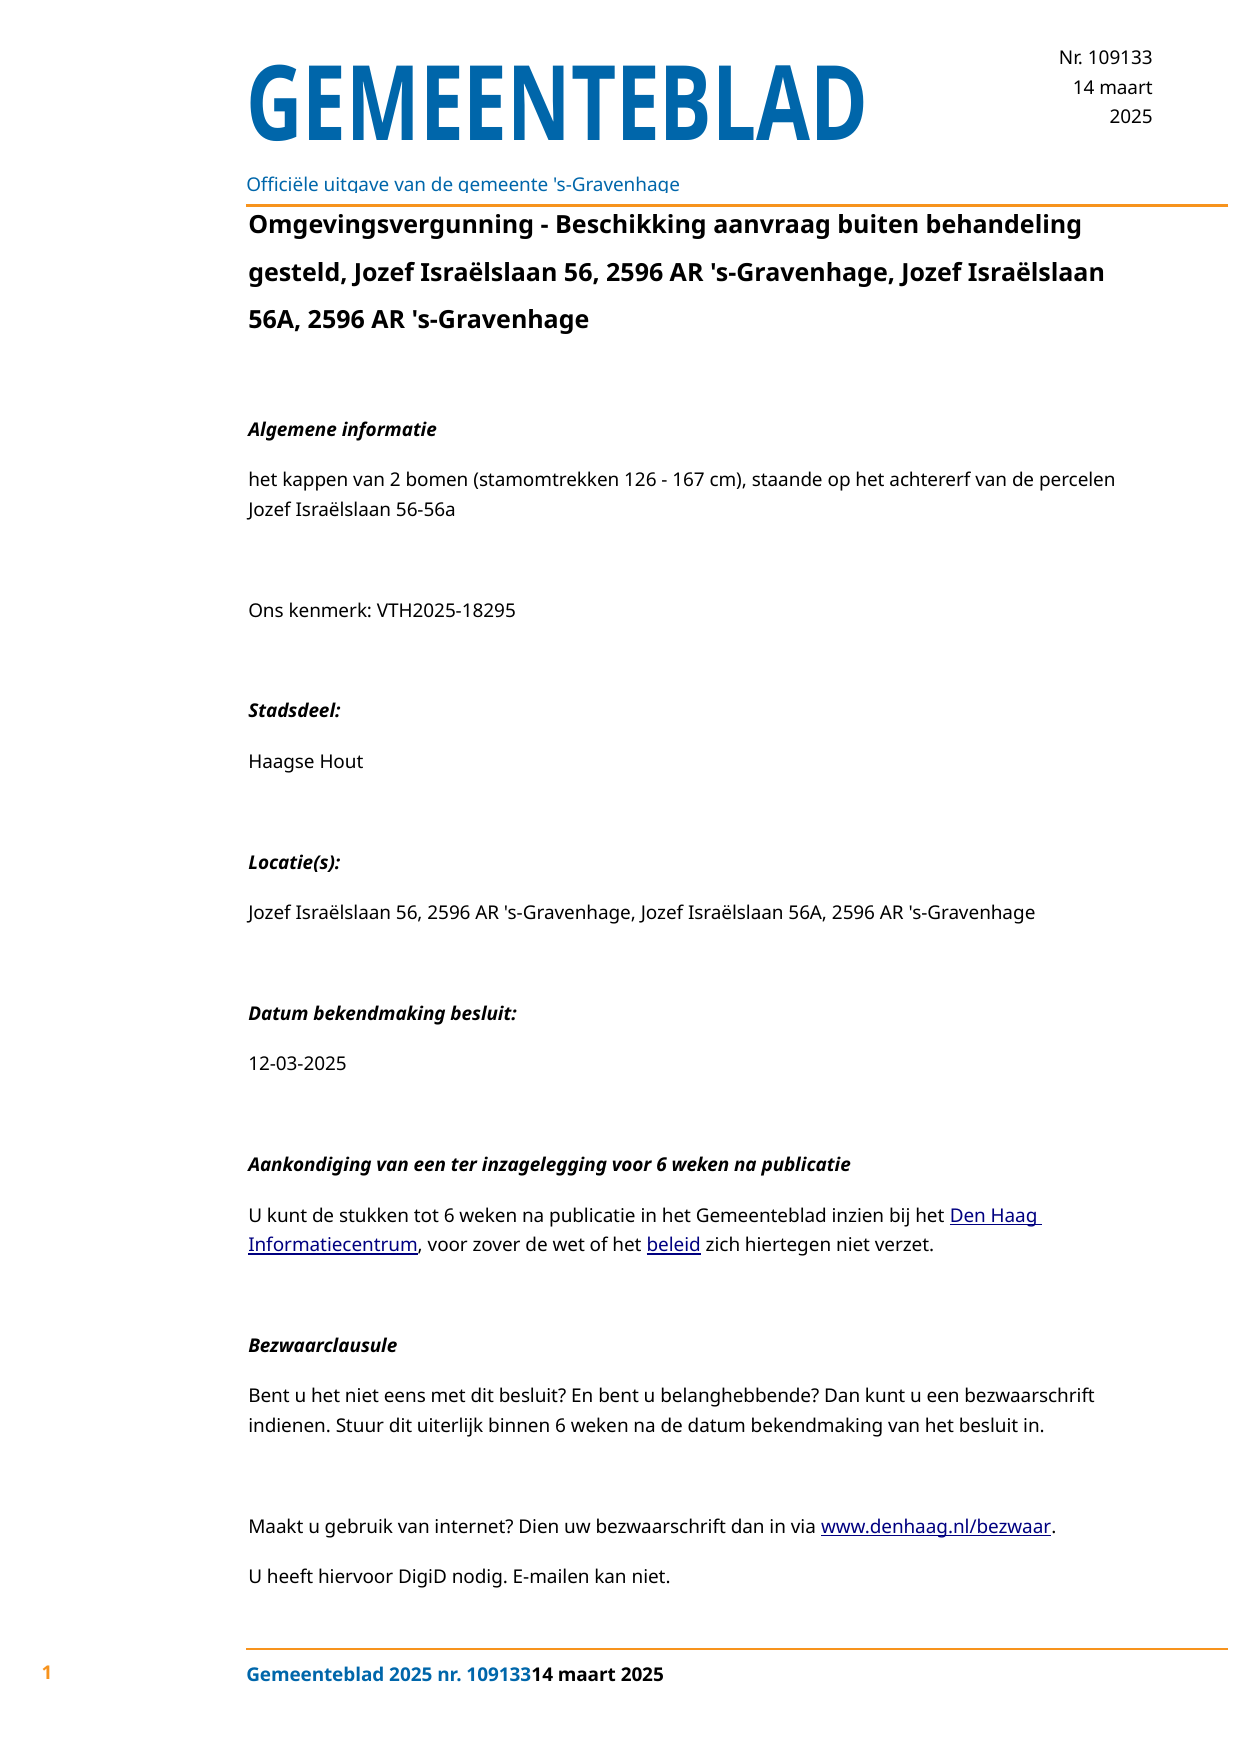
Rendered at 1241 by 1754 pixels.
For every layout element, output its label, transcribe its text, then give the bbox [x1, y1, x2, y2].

text Ons kenmerk: VTH2025-18295 [248, 597, 1152, 622]
text Datum bekendmaking besluit: [248, 1000, 1152, 1026]
text Stadsdeel: [248, 698, 1152, 723]
text U kunt de stukken tot 6 weken na publicatie in het Gemeenteblad inzien bij het Den Haag Informatiecentrum, voor zover de wet of het beleid zich hiertegen niet verzet. [248, 1202, 1152, 1257]
text 12-03-2025 [248, 1051, 1152, 1076]
text Omgevingsvergunning - Beschikking aanvraag buiten behandeling gesteld, Jozef Israëlslaan 56, 2596 AR 's-Gravenhage, Jozef Israëlslaan 56A, 2596 AR 's-Gravenhage [248, 207, 1152, 336]
text Jozef Israëlslaan 56, 2596 AR 's-Gravenhage, Jozef Israëlslaan 56A, 2596 AR 's-Gravenhage [248, 899, 1152, 925]
text Algemene informatie [248, 416, 1152, 442]
text Aankondiging van een ter inzagelegging voor 6 weken na publicatie [248, 1151, 1152, 1177]
text U heeft hiervoor DigiD nodig. E-mailen kan niet. [248, 1563, 1152, 1589]
text Bezwaarclausule [248, 1332, 1152, 1358]
text het kappen van 2 bomen (stamomtrekken 126 - 167 cm), staande op het achtererf van de percelen Jozef Israëlslaan 56-56a [248, 466, 1152, 522]
picture [41, 47, 231, 172]
text Maakt u gebruik van internet? Dien uw bezwaarschrift dan in via www.denhaag.nl/bezwaar. [248, 1513, 1152, 1539]
text Haagse Hout [248, 748, 1152, 774]
text Bent u het niet eens met dit besluit? En bent u belanghebbende? Dan kunt u een bezwaarschrift indienen. Stuur dit uiterlijk binnen 6 weken na de datum bekendmaking van het besluit in. [248, 1383, 1152, 1438]
text Locatie(s): [248, 849, 1152, 874]
